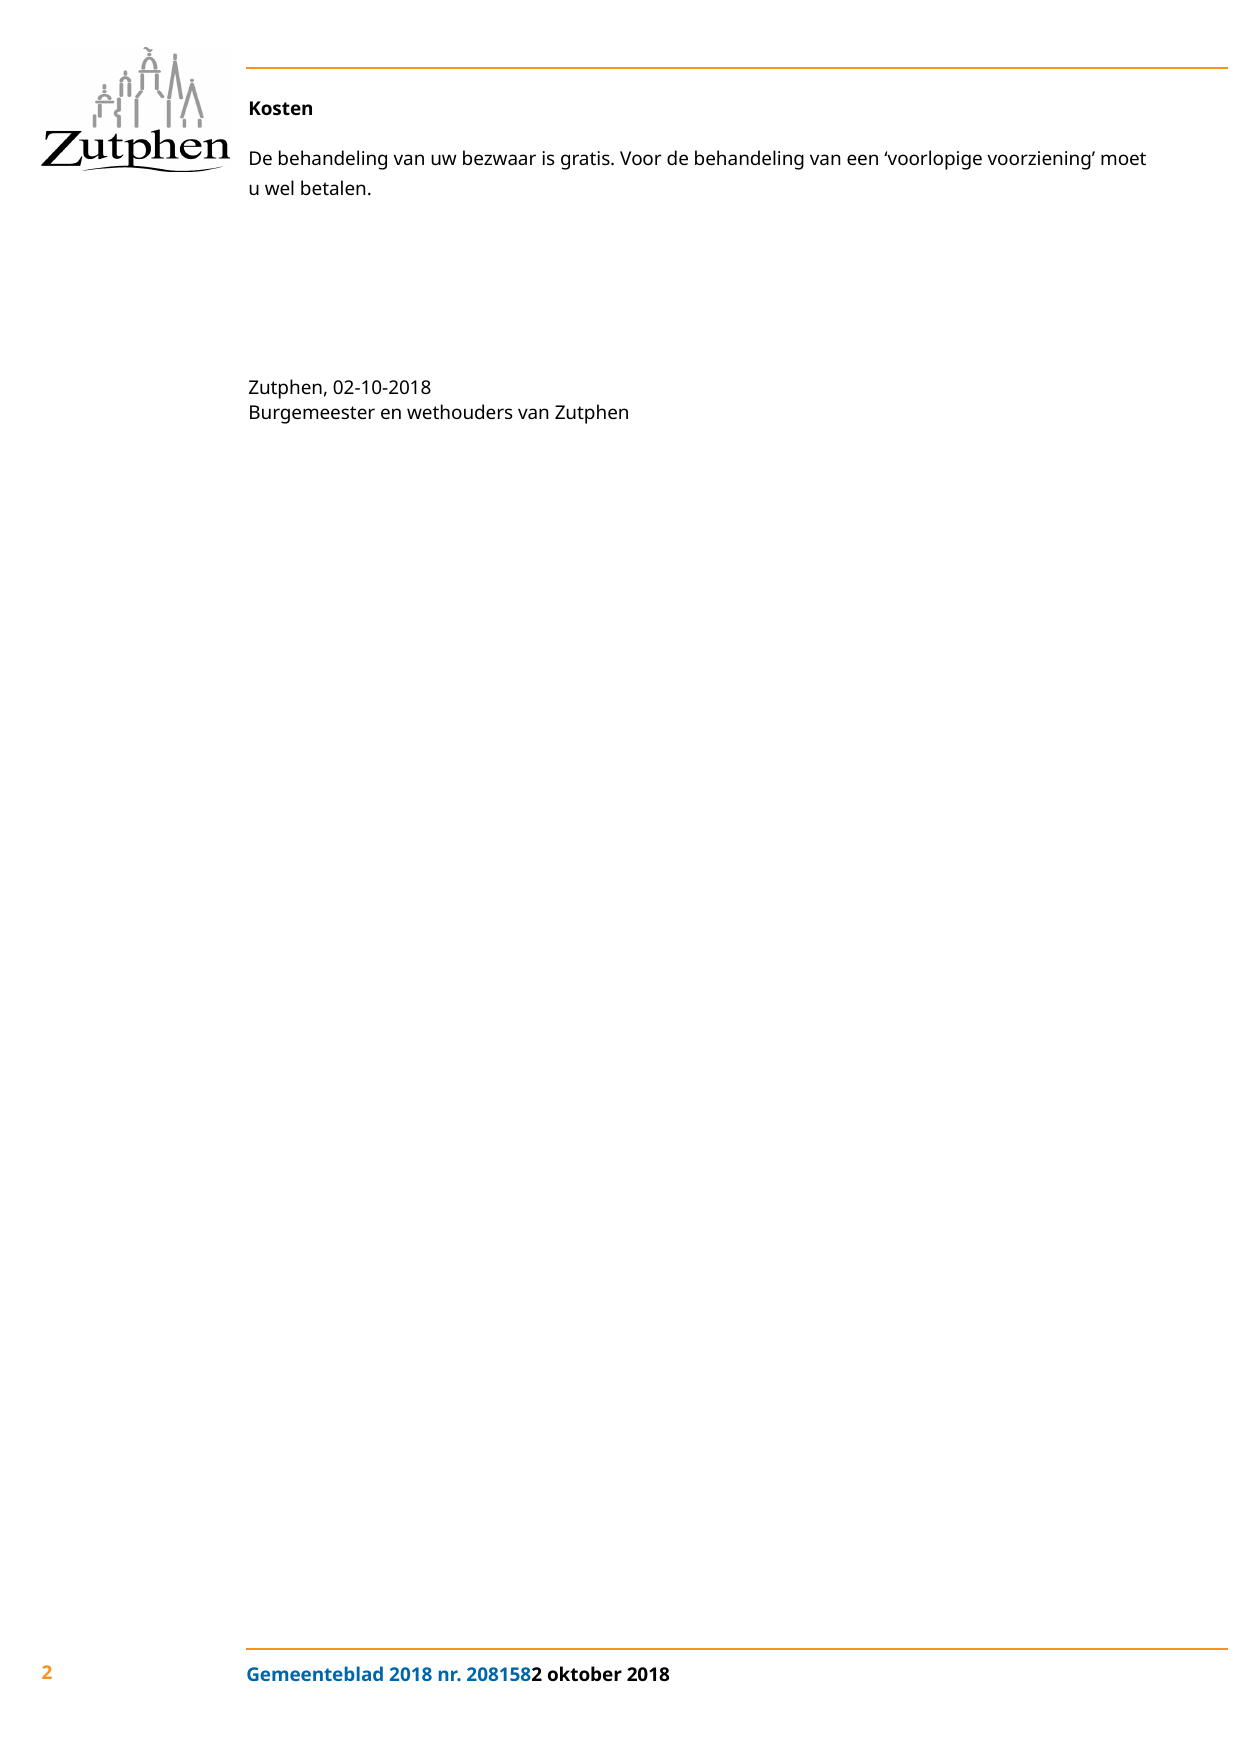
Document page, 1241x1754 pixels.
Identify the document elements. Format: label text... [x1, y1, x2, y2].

text Kosten [248, 95, 1152, 121]
picture [41, 47, 231, 172]
text Zutphen, 02-10-2018 [248, 374, 1152, 399]
text Burgemeester en wethouders van Zutphen [248, 399, 1152, 425]
text De behandeling van uw bezwaar is gratis. Voor de behandeling van een ‘voorlopige voorziening’ moet u wel betalen. [248, 145, 1152, 201]
